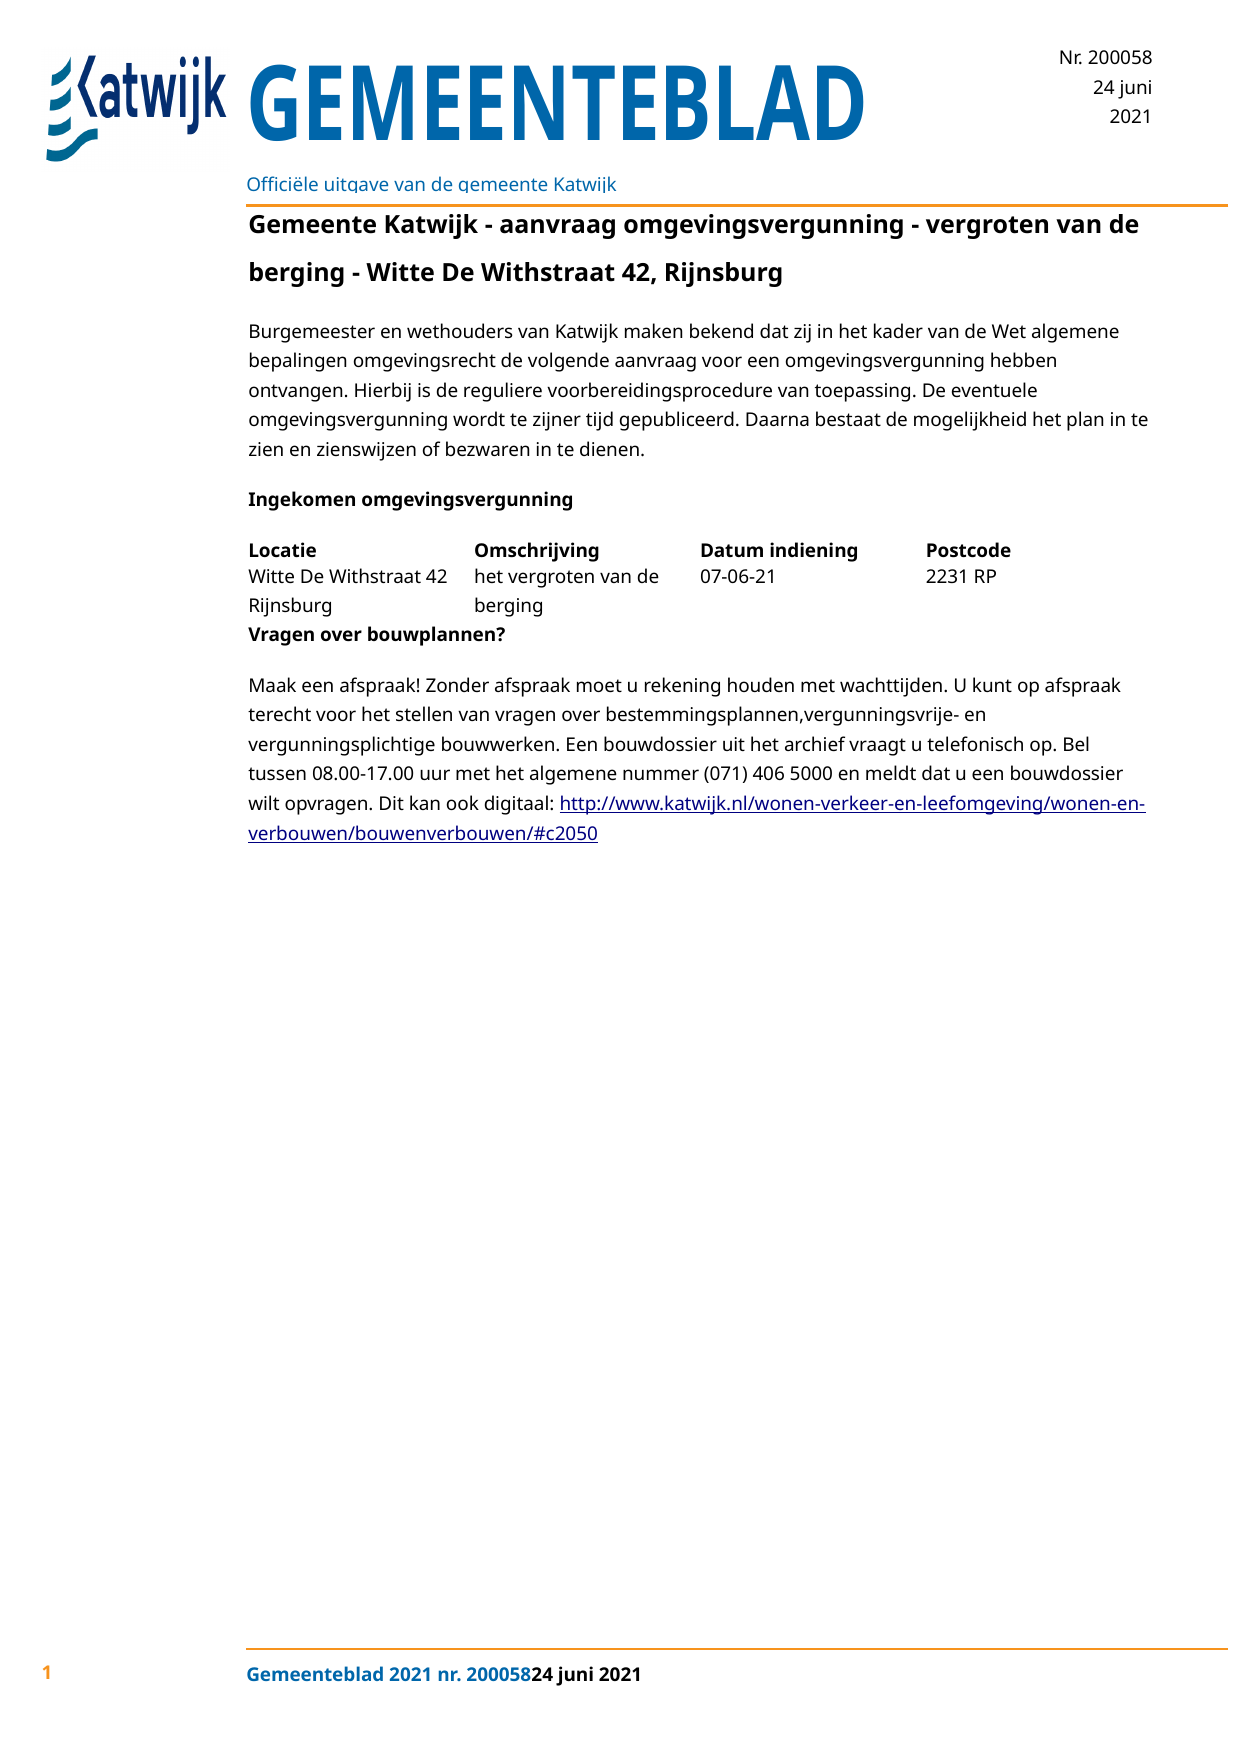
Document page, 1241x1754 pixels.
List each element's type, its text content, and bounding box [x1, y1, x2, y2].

text Vragen over bouwplannen? [248, 621, 1152, 647]
text Burgemeester en wethouders van Katwijk maken bekend dat zij in het kader van de Wet algemene bepalingen omgevingsrecht de volgende aanvraag voor een omgevingsvergunning hebben ontvangen. Hierbij is de reguliere voorbereidingsprocedure van toepassing. De eventuele omgevingsvergunning wordt te zijner tijd gepubliceerd. Daarna bestaat de mogelijkheid het plan in te zien en zienswijzen of bezwaren in te dienen. [248, 318, 1152, 462]
text Gemeente Katwijk - aanvraag omgevingsvergunning - vergroten van de berging - Witte De Withstraat 42, Rijnsburg [248, 207, 1152, 288]
table_cell 07-06-21 [700, 563, 926, 618]
table_header Datum indiening [700, 537, 926, 563]
text Ingekomen omgevingsvergunning [248, 487, 1152, 512]
table_cell Witte De Withstraat 42 Rijnsburg [248, 563, 474, 618]
table_cell het vergroten van de berging [474, 563, 700, 618]
text Maak een afspraak! Zonder afspraak moet u rekening houden met wachttijden. U kunt op afspraak terecht voor het stellen van vragen over bestemmingsplannen,vergunningsvrije- en vergunningsplichtige bouwwerken. Een bouwdossier uit het archief vraagt u telefonisch op. Bel tussen 08.00-17.00 uur met het algemene nummer (071) 406 5000 en meldt dat u een bouwdossier wilt opvragen. Dit kan ook digitaal: http://www.katwijk.nl/wonen-verkeer-en-leefomgeving/wonen-en-verbouwen/bouwenverbouwen/#c2050 [248, 672, 1152, 846]
table_header Postcode [926, 537, 1152, 563]
table_cell 2231 RP [926, 563, 1152, 618]
table_header Omschrijving [474, 537, 700, 563]
picture [41, 47, 231, 172]
table_header Locatie [248, 537, 474, 563]
